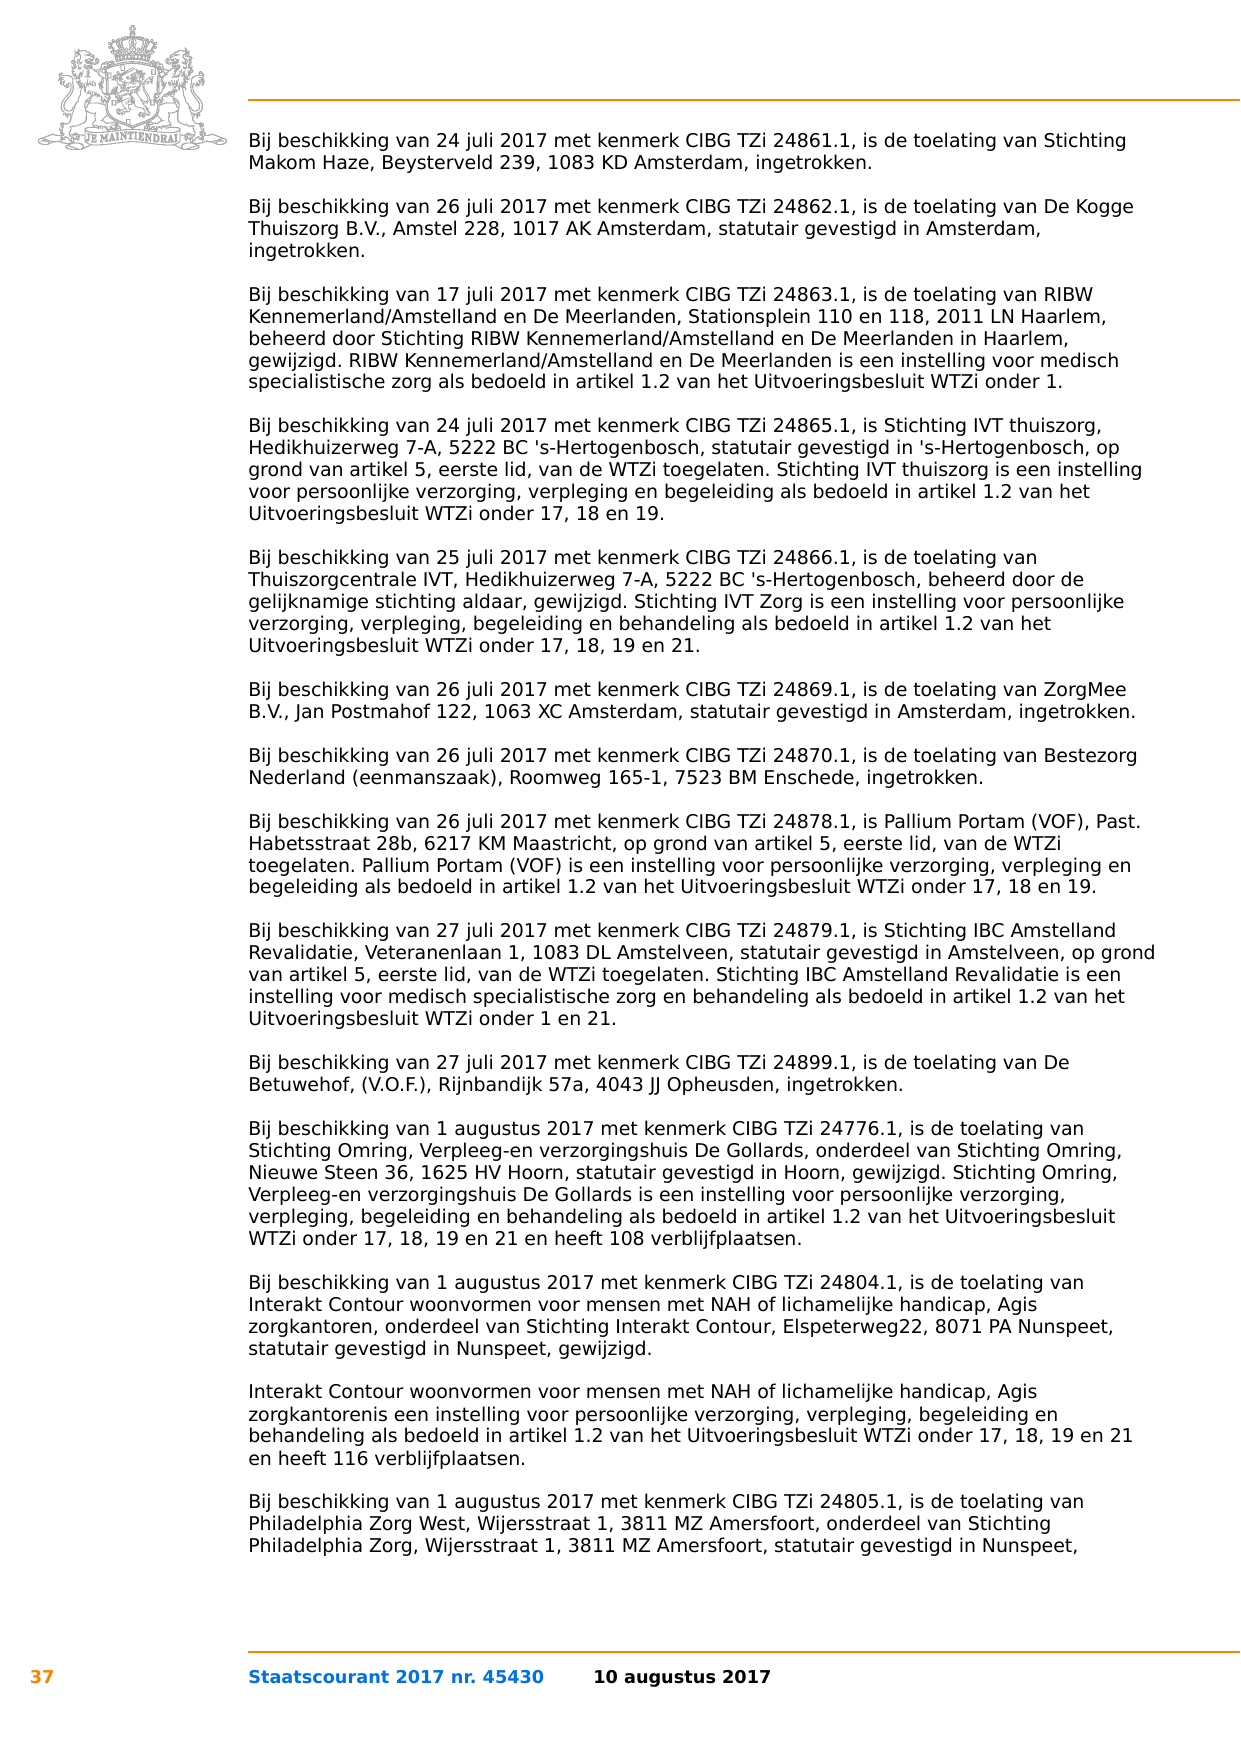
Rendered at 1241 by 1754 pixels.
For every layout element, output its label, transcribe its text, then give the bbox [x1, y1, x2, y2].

text Bij beschikking van 27 juli 2017 met kenmerk CIBG TZi 24879.1, is Stichting IBC Amstelland Revalidatie, Veteranenlaan 1, 1083 DL Amstelveen, statutair gevestigd in Amstelveen, op grond van artikel 5, eerste lid, van de WTZi toegelaten. Stichting IBC Amstelland Revalidatie is een instelling voor medisch specialistische zorg en behandeling als bedoeld in artikel 1.2 van het Uitvoeringsbesluit WTZi onder 1 en 21. [248, 920, 1163, 1030]
text Bij beschikking van 26 juli 2017 met kenmerk CIBG TZi 24862.1, is de toelating van De Kogge Thuiszorg B.V., Amstel 228, 1017 AK Amsterdam, statutair gevestigd in Amsterdam, ingetrokken. [248, 196, 1163, 262]
text Bij beschikking van 27 juli 2017 met kenmerk CIBG TZi 24899.1, is de toelating van De Betuwehof, (V.O.F.), Rijnbandijk 57a, 4043 JJ Opheusden, ingetrokken. [248, 1052, 1163, 1096]
text Bij beschikking van 24 juli 2017 met kenmerk CIBG TZi 24865.1, is Stichting IVT thuiszorg, Hedikhuizerweg 7-A, 5222 BC 's-Hertogenbosch, statutair gevestigd in 's-Hertogenbosch, op grond van artikel 5, eerste lid, van de WTZi toegelaten. Stichting IVT thuiszorg is een instelling voor persoonlijke verzorging, verpleging en begeleiding als bedoeld in artikel 1.2 van het Uitvoeringsbesluit WTZi onder 17, 18 en 19. [248, 415, 1163, 525]
text Bij beschikking van 26 juli 2017 met kenmerk CIBG TZi 24869.1, is de toelating van ZorgMee B.V., Jan Postmahof 122, 1063 XC Amsterdam, statutair gevestigd in Amsterdam, ingetrokken. [248, 679, 1163, 723]
text Bij beschikking van 1 augustus 2017 met kenmerk CIBG TZi 24805.1, is de toelating van Philadelphia Zorg West, Wijersstraat 1, 3811 MZ Amersfoort, onderdeel van Stichting Philadelphia Zorg, Wijersstraat 1, 3811 MZ Amersfoort, statutair gevestigd in Nunspeet, [248, 1491, 1163, 1557]
text Bij beschikking van 24 juli 2017 met kenmerk CIBG TZi 24861.1, is de toelating van Stichting Makom Haze, Beysterveld 239, 1083 KD Amsterdam, ingetrokken. [248, 130, 1163, 174]
text Bij beschikking van 1 augustus 2017 met kenmerk CIBG TZi 24804.1, is de toelating van Interakt Contour woonvormen voor mensen met NAH of lichamelijke handicap, Agis zorgkantoren, onderdeel van Stichting Interakt Contour, Elspeterweg22, 8071 PA Nunspeet, statutair gevestigd in Nunspeet, gewijzigd. [248, 1272, 1163, 1359]
text Interakt Contour woonvormen voor mensen met NAH of lichamelijke handicap, Agis zorgkantorenis een instelling voor persoonlijke verzorging, verpleging, begeleiding en behandeling als bedoeld in artikel 1.2 van het Uitvoeringsbesluit WTZi onder 17, 18, 19 en 21 en heeft 116 verblijfplaatsen. [248, 1381, 1163, 1469]
text Bij beschikking van 26 juli 2017 met kenmerk CIBG TZi 24870.1, is de toelating van Bestezorg Nederland (eenmanszaak), Roomweg 165-1, 7523 BM Enschede, ingetrokken. [248, 745, 1163, 789]
text Bij beschikking van 25 juli 2017 met kenmerk CIBG TZi 24866.1, is de toelating van Thuiszorgcentrale IVT, Hedikhuizerweg 7-A, 5222 BC 's-Hertogenbosch, beheerd door de gelijknamige stichting aldaar, gewijzigd. Stichting IVT Zorg is een instelling voor persoonlijke verzorging, verpleging, begeleiding en behandeling als bedoeld in artikel 1.2 van het Uitvoeringsbesluit WTZi onder 17, 18, 19 en 21. [248, 547, 1163, 657]
text Bij beschikking van 26 juli 2017 met kenmerk CIBG TZi 24878.1, is Pallium Portam (VOF), Past. Habetsstraat 28b, 6217 KM Maastricht, op grond van artikel 5, eerste lid, van de WTZi toegelaten. Pallium Portam (VOF) is een instelling voor persoonlijke verzorging, verpleging en begeleiding als bedoeld in artikel 1.2 van het Uitvoeringsbesluit WTZi onder 17, 18 en 19. [248, 811, 1163, 898]
picture [38, 25, 227, 150]
text Bij beschikking van 1 augustus 2017 met kenmerk CIBG TZi 24776.1, is de toelating van Stichting Omring, Verpleeg-en verzorgingshuis De Gollards, onderdeel van Stichting Omring, Nieuwe Steen 36, 1625 HV Hoorn, statutair gevestigd in Hoorn, gewijzigd. Stichting Omring, Verpleeg-en verzorgingshuis De Gollards is een instelling voor persoonlijke verzorging, verpleging, begeleiding en behandeling als bedoeld in artikel 1.2 van het Uitvoeringsbesluit WTZi onder 17, 18, 19 en 21 en heeft 108 verblijfplaatsen. [248, 1118, 1163, 1250]
text Bij beschikking van 17 juli 2017 met kenmerk CIBG TZi 24863.1, is de toelating van RIBW Kennemerland/Amstelland en De Meerlanden, Stationsplein 110 en 118, 2011 LN Haarlem, beheerd door Stichting RIBW Kennemerland/Amstelland en De Meerlanden in Haarlem, gewijzigd. RIBW Kennemerland/Amstelland en De Meerlanden is een instelling voor medisch specialistische zorg als bedoeld in artikel 1.2 van het Uitvoeringsbesluit WTZi onder 1. [248, 283, 1163, 393]
